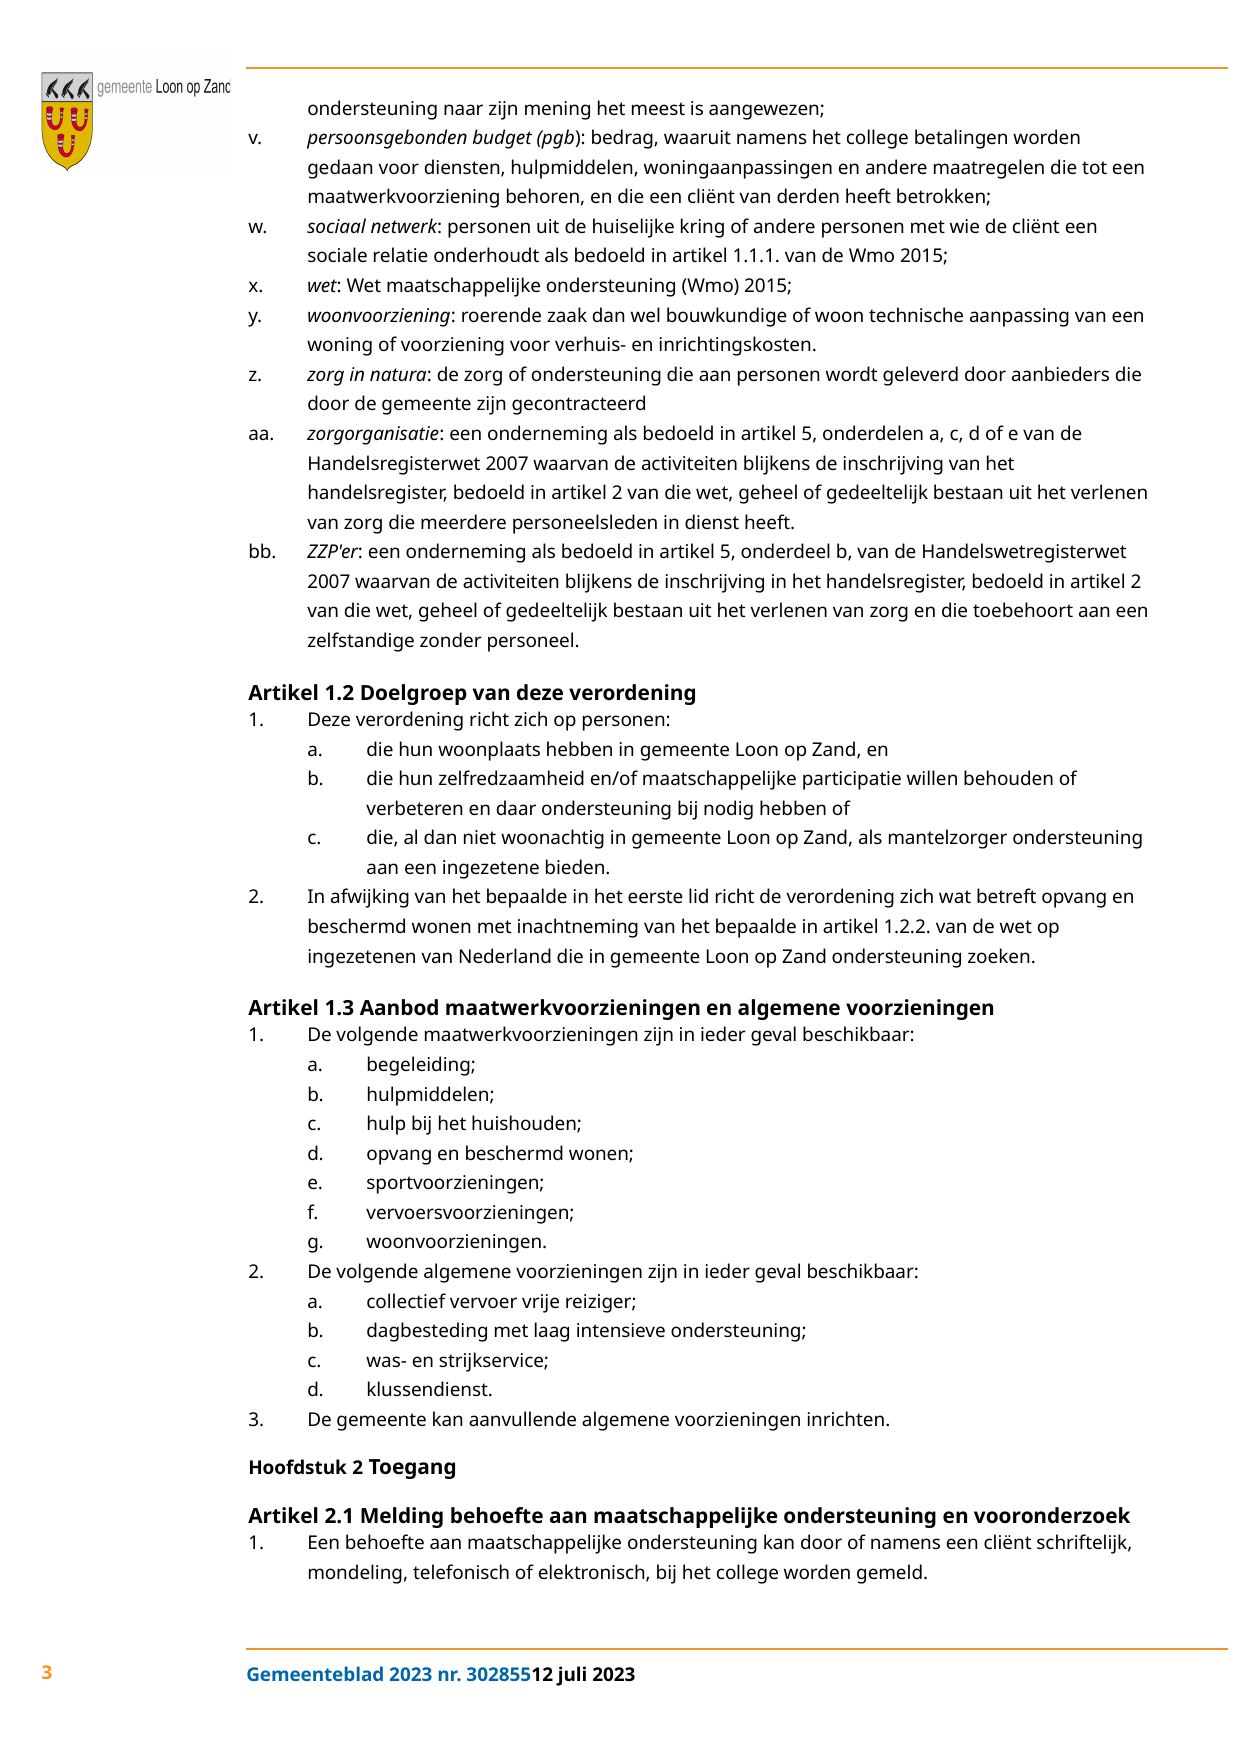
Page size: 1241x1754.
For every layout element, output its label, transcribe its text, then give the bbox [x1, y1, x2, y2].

list In afwijking van het bepaalde in het eerste lid richt de verordening zich wat betreft opvang en beschermd wonen met inachtneming van het bepaalde in artikel 1.2.2. van de wet op ingezetenen van Nederland die in gemeente Loon op Zand ondersteuning zoeken. [248, 884, 1152, 968]
picture [41, 47, 231, 172]
list ZZP'er: een onderneming als bedoeld in artikel 5, onderdeel b, van de Handelswetregisterwet 2007 waarvan de activiteiten blijkens de inschrijving in het handelsregister, bedoeld in artikel 2 van die wet, geheel of gedeeltelijk bestaan uit het verlenen van zorg en die toebehoort aan een zelfstandige zonder personeel. [248, 538, 1152, 653]
text Artikel 2.1 Melding behoefte aan maatschappelijke ondersteuning en vooronderzoek [248, 1501, 1152, 1529]
list Deze verordening richt zich op personen: [248, 706, 1152, 732]
list hulpmiddelen; [307, 1081, 1152, 1107]
list die hun woonplaats hebben in gemeente Loon op Zand, en [307, 736, 1152, 761]
list ondersteuning naar zijn mening het meest is aangewezen; [248, 95, 1152, 121]
list sportvoorzieningen; [307, 1169, 1152, 1195]
list De volgende maatwerkvoorzieningen zijn in ieder geval beschikbaar: [248, 1022, 1152, 1047]
list opvang en beschermd wonen; [307, 1140, 1152, 1166]
text Hoofdstuk 2 Toegang [248, 1452, 1152, 1480]
text Artikel 1.3 Aanbod maatwerkvoorzieningen en algemene voorzieningen [248, 993, 1152, 1022]
list De gemeente kan aanvullende algemene voorzieningen inrichten. [248, 1406, 1152, 1432]
list woonvoorzieningen. [307, 1229, 1152, 1254]
list die hun zelfredzaamheid en/of maatschappelijke participatie willen behouden of verbeteren en daar ondersteuning bij nodig hebben of [307, 765, 1152, 821]
list zorgorganisatie: een onderneming als bedoeld in artikel 5, onderdelen a, c, d of e van de Handelsregisterwet 2007 waarvan de activiteiten blijkens de inschrijving van het handelsregister, bedoeld in artikel 2 van die wet, geheel of gedeeltelijk bestaan uit het verlenen van zorg die meerdere personeelsleden in dienst heeft. [248, 420, 1152, 535]
list De volgende algemene voorzieningen zijn in ieder geval beschikbaar: [248, 1258, 1152, 1284]
list zorg in natura: de zorg of ondersteuning die aan personen wordt geleverd door aanbieders die door de gemeente zijn gecontracteerd [248, 361, 1152, 416]
list woonvoorziening: roerende zaak dan wel bouwkundige of woon technische aanpassing van een woning of voorziening voor verhuis- en inrichtingskosten. [248, 302, 1152, 357]
list dagbesteding met laag intensieve ondersteuning; [307, 1317, 1152, 1343]
list was- en strijkservice; [307, 1347, 1152, 1373]
text Artikel 1.2 Doelgroep van deze verordening [248, 678, 1152, 706]
list vervoersvoorzieningen; [307, 1199, 1152, 1225]
list collectief vervoer vrije reiziger; [307, 1288, 1152, 1314]
list klussendienst. [307, 1377, 1152, 1402]
list hulp bij het huishouden; [307, 1110, 1152, 1136]
list persoonsgebonden budget (pgb): bedrag, waaruit namens het college betalingen worden gedaan voor diensten, hulpmiddelen, woningaanpassingen en andere maatregelen die tot een maatwerkvoorziening behoren, en die een cliënt van derden heeft betrokken; [248, 124, 1152, 209]
list begeleiding; [307, 1051, 1152, 1077]
list wet: Wet maatschappelijke ondersteuning (Wmo) 2015; [248, 272, 1152, 298]
list Een behoefte aan maatschappelijke ondersteuning kan door of namens een cliënt schriftelijk, mondeling, telefonisch of elektronisch, bij het college worden gemeld. [248, 1529, 1152, 1585]
list sociaal netwerk: personen uit de huiselijke kring of andere personen met wie de cliënt een sociale relatie onderhoudt als bedoeld in artikel 1.1.1. van de Wmo 2015; [248, 213, 1152, 268]
list die, al dan niet woonachtig in gemeente Loon op Zand, als mantelzorger ondersteuning aan een ingezetene bieden. [307, 824, 1152, 880]
